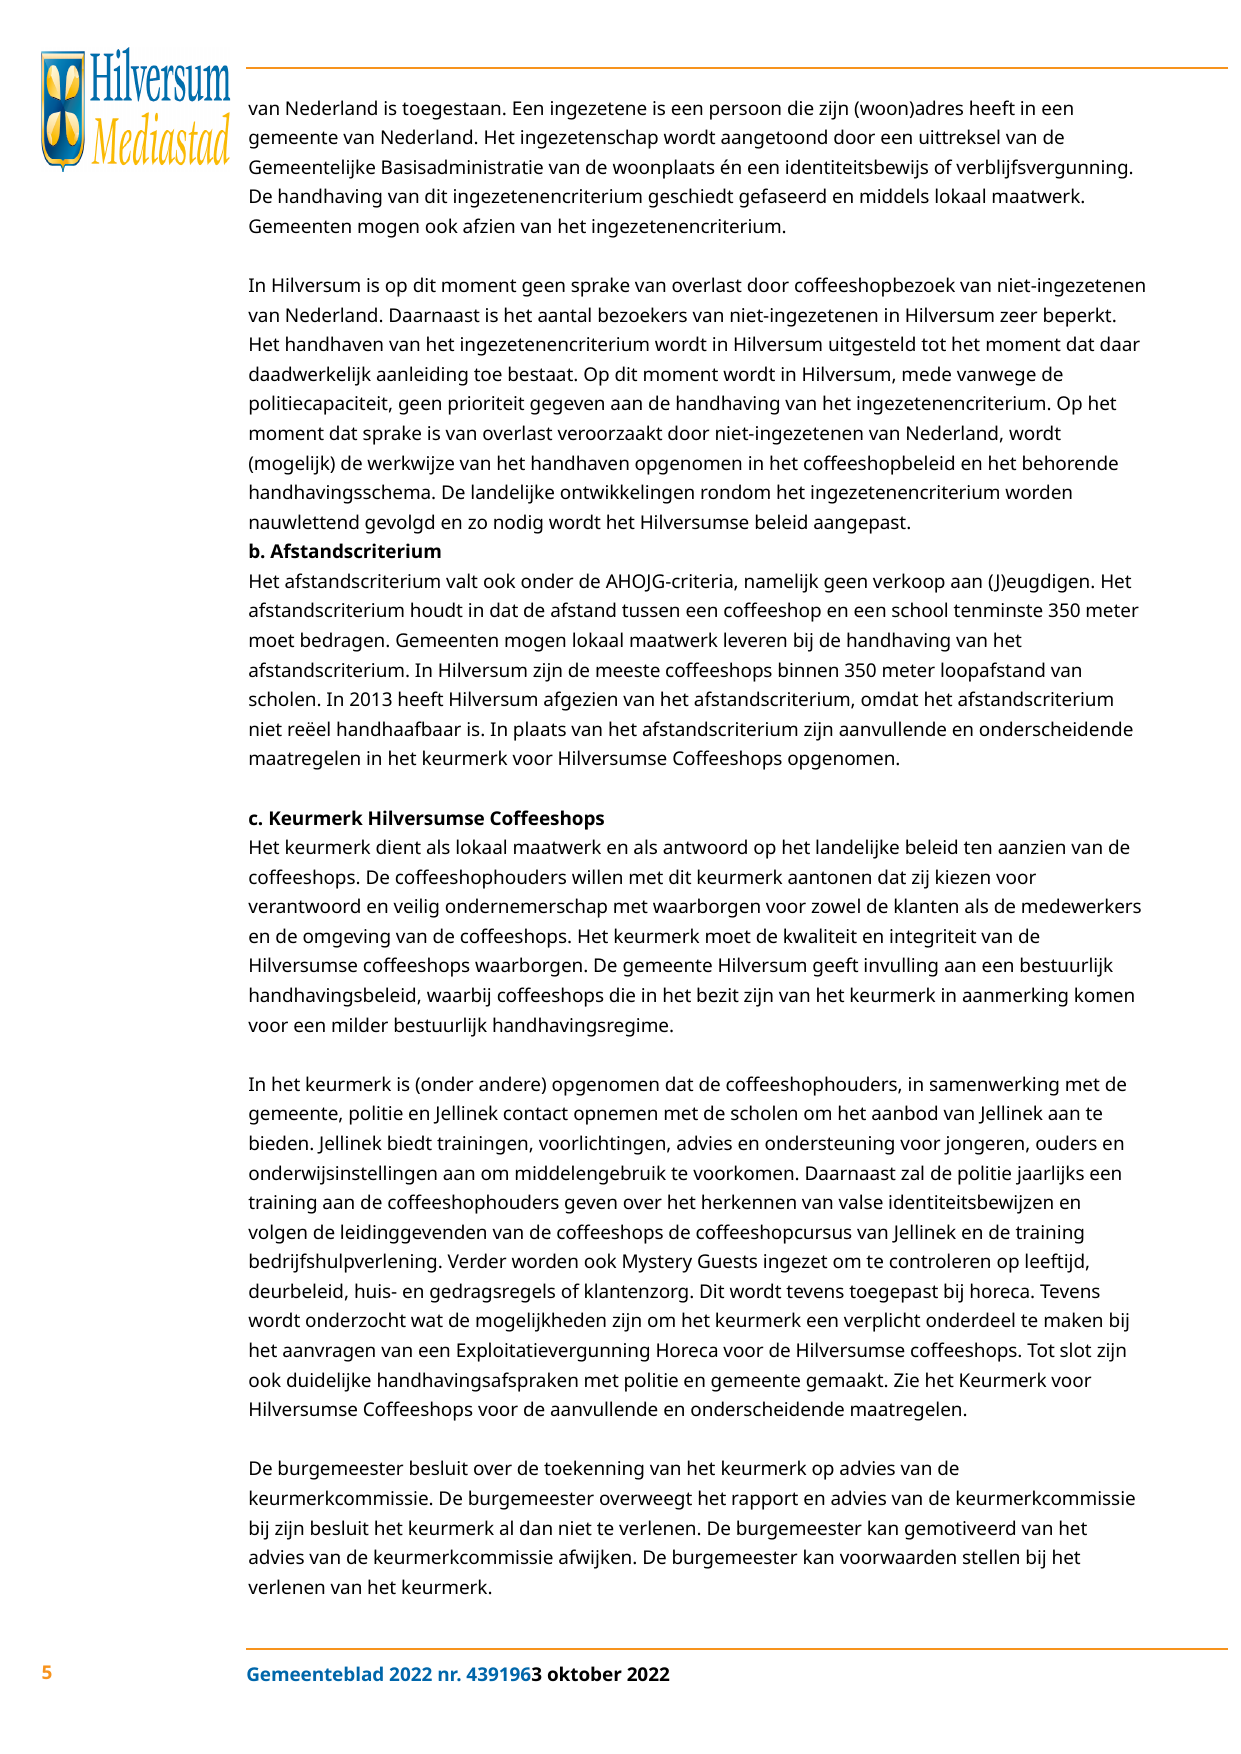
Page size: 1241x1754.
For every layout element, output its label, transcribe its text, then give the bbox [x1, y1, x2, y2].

text handhavingsbeleid, waarbij coffeeshops die in het bezit zijn van het keurmerk in aanmerking komen [248, 982, 1152, 1008]
text De burgemeester besluit over de toekenning van het keurmerk op advies van de [248, 1456, 1152, 1481]
text c. Keurmerk Hilversumse Coffeeshops [248, 805, 1152, 831]
text voor een milder bestuurlijk handhavingsregime. [248, 1012, 1152, 1038]
text keurmerkcommissie. De burgemeester overweegt het rapport en advies van de keurmerkcommissie [248, 1485, 1152, 1511]
text en de omgeving van de coffeeshops. Het keurmerk moet de kwaliteit en integriteit van de [248, 923, 1152, 949]
text advies van de keurmerkcommissie afwijken. De burgemeester kan voorwaarden stellen bij het [248, 1544, 1152, 1570]
text verlenen van het keurmerk. [248, 1574, 1152, 1600]
text onderwijsinstellingen aan om middelengebruik te voorkomen. Daarnaast zal de politie jaarlijks een [248, 1160, 1152, 1186]
text Het keurmerk dient als lokaal maatwerk en als antwoord op het landelijke beleid ten aanzien van de [248, 834, 1152, 860]
text In Hilversum is op dit moment geen sprake van overlast door coffeeshopbezoek van niet-ingezetenen van Nederland. Daarnaast is het aantal bezoekers van niet-ingezetenen in Hilversum zeer beperkt. Het handhaven van het ingezetenencriterium wordt in Hilversum uitgesteld tot het moment dat daar daadwerkelijk aanleiding toe bestaat. Op dit moment wordt in Hilversum, mede vanwege de politiecapaciteit, geen prioriteit gegeven aan de handhaving van het ingezetenencriterium. Op het moment dat sprake is van overlast veroorzaakt door niet-ingezetenen van Nederland, wordt (mogelijk) de werkwijze van het handhaven opgenomen in het coffeeshopbeleid en het behorende handhavingsschema. De landelijke ontwikkelingen rondom het ingezetenencriterium worden nauwlettend gevolgd en zo nodig wordt het Hilversumse beleid aangepast. [248, 272, 1152, 535]
text b. Afstandscriterium [248, 538, 1152, 564]
text coffeeshops. De coffeeshophouders willen met dit keurmerk aantonen dat zij kiezen voor [248, 864, 1152, 890]
picture [41, 47, 231, 172]
text bieden. Jellinek biedt trainingen, voorlichtingen, advies en ondersteuning voor jongeren, ouders en [248, 1130, 1152, 1156]
text deurbeleid, huis- en gedragsregels of klantenzorg. Dit wordt tevens toegepast bij horeca. Tevens wordt onderzocht wat de mogelijkheden zijn om het keurmerk een verplicht onderdeel te maken bij het aanvragen van een Exploitatievergunning Horeca voor de Hilversumse coffeeshops. Tot slot zijn ook duidelijke handhavingsafspraken met politie en gemeente gemaakt. Zie het Keurmerk voor Hilversumse Coffeeshops voor de aanvullende en onderscheidende maatregelen. [248, 1278, 1152, 1422]
text bedrijfshulpverlening. Verder worden ook Mystery Guests ingezet om te controleren op leeftijd, [248, 1248, 1152, 1274]
text verantwoord en veilig ondernemerschap met waarborgen voor zowel de klanten als de medewerkers [248, 893, 1152, 919]
text In het keurmerk is (onder andere) opgenomen dat de coffeeshophouders, in samenwerking met de [248, 1071, 1152, 1097]
text volgen de leidinggevenden van de coffeeshops de coffeeshopcursus van Jellinek en de training [248, 1219, 1152, 1245]
text Het afstandscriterium valt ook onder de AHOJG-criteria, namelijk geen verkoop aan (J)eugdigen. Het afstandscriterium houdt in dat de afstand tussen een coffeeshop en een school tenminste 350 meter moet bedragen. Gemeenten mogen lokaal maatwerk leveren bij de handhaving van het afstandscriterium. In Hilversum zijn de meeste coffeeshops binnen 350 meter loopafstand van scholen. In 2013 heeft Hilversum afgezien van het afstandscriterium, omdat het afstandscriterium niet reëel handhaafbaar is. In plaats van het afstandscriterium zijn aanvullende en onderscheidende maatregelen in het keurmerk voor Hilversumse Coffeeshops opgenomen. [248, 568, 1152, 771]
text training aan de coffeeshophouders geven over het herkennen van valse identiteitsbewijzen en [248, 1189, 1152, 1215]
text Hilversumse coffeeshops waarborgen. De gemeente Hilversum geeft invulling aan een bestuurlijk [248, 953, 1152, 978]
text van Nederland is toegestaan. Een ingezetene is een persoon die zijn (woon)adres heeft in een gemeente van Nederland. Het ingezetenschap wordt aangetoond door een uittreksel van de Gemeentelijke Basisadministratie van de woonplaats én een identiteitsbewijs of verblijfsvergunning. De handhaving van dit ingezetenencriterium geschiedt gefaseerd en middels lokaal maatwerk. Gemeenten mogen ook afzien van het ingezetenencriterium. [248, 95, 1152, 239]
text gemeente, politie en Jellinek contact opnemen met de scholen om het aanbod van Jellinek aan te [248, 1101, 1152, 1126]
text bij zijn besluit het keurmerk al dan niet te verlenen. De burgemeester kan gemotiveerd van het [248, 1515, 1152, 1541]
